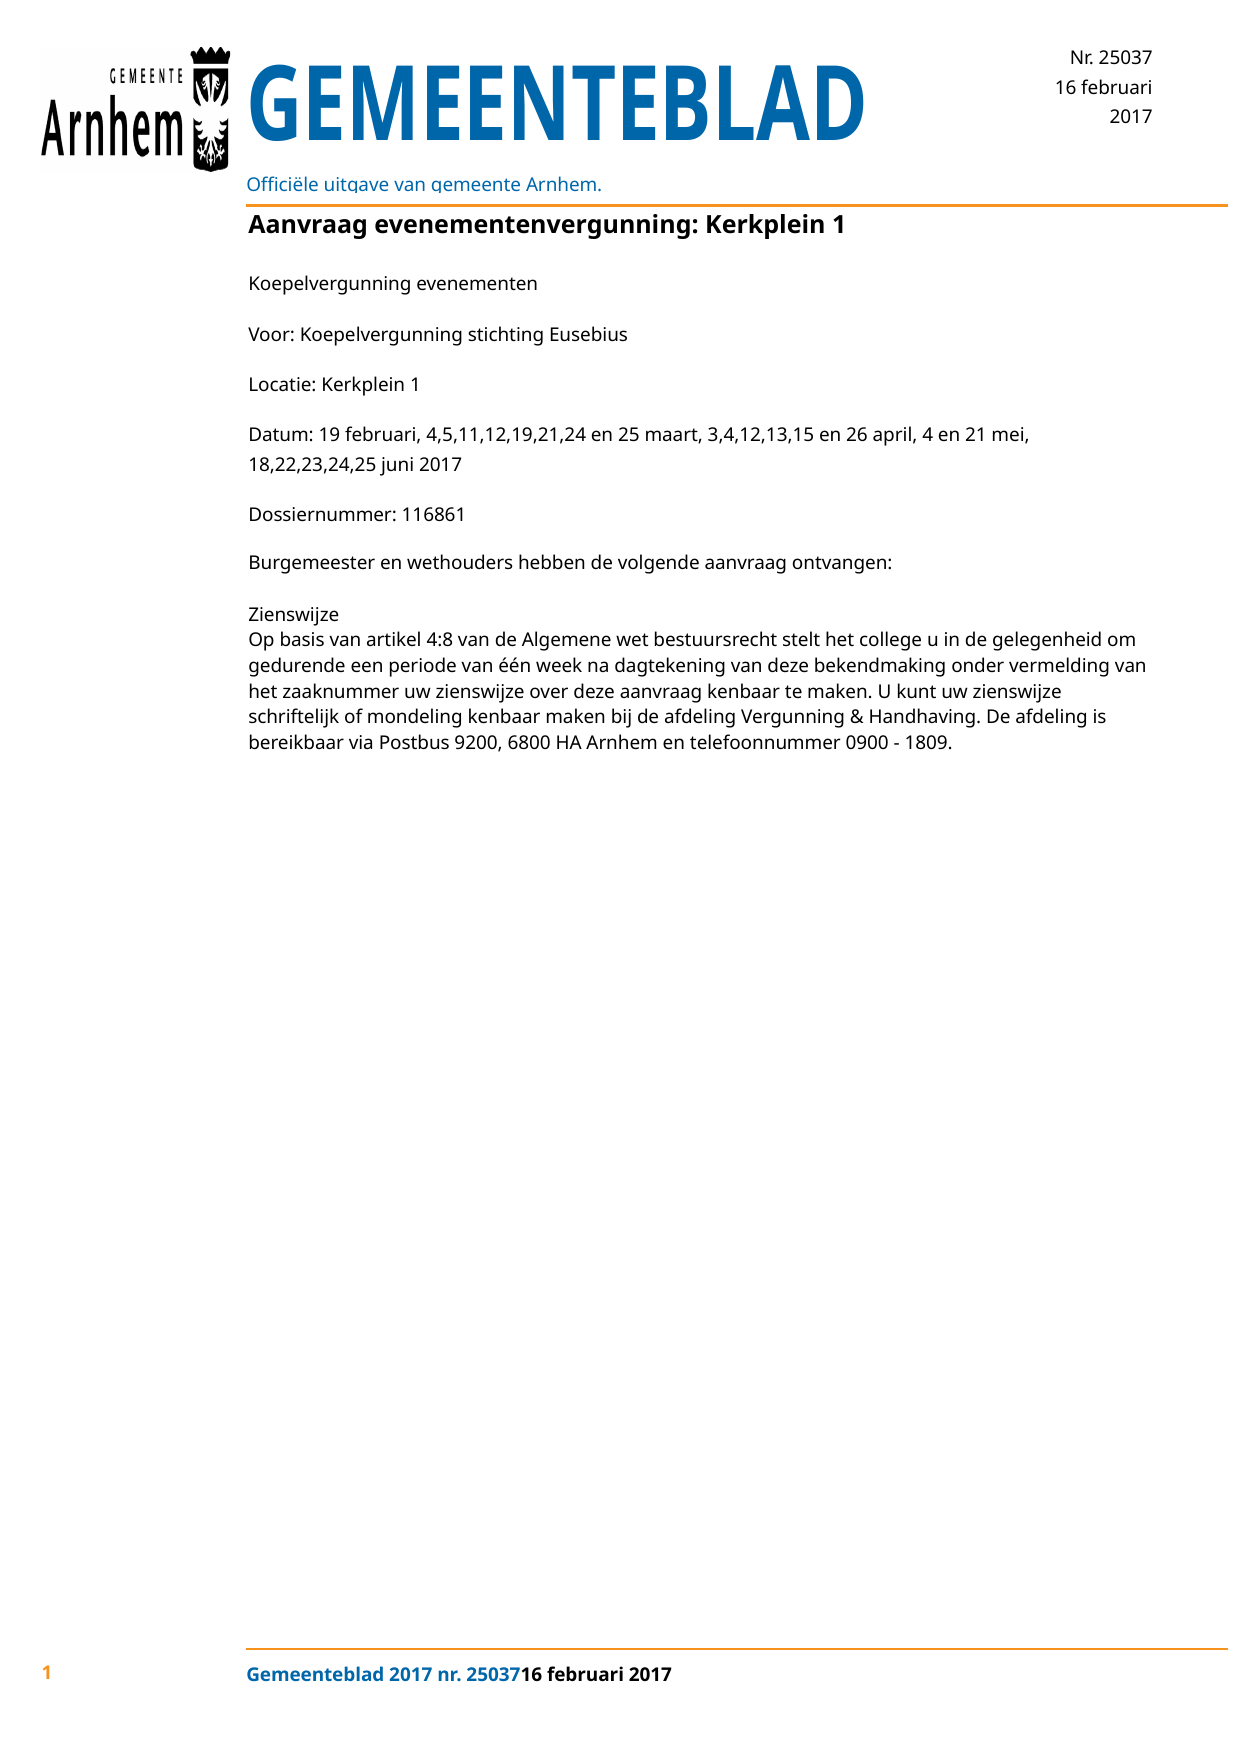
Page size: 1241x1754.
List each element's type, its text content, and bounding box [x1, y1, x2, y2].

text Locatie: Kerkplein 1 [248, 371, 1152, 397]
text Op basis van artikel 4:8 van de Algemene wet bestuursrecht stelt het college u in de gelegenheid om gedurende een periode van één week na dagtekening van deze bekendmaking onder vermelding van het zaaknummer uw zienswijze over deze aanvraag kenbaar te maken. U kunt uw zienswijze schriftelijk of mondeling kenbaar maken bij de afdeling Vergunning & Handhaving. De afdeling is bereikbaar via Postbus 9200, 6800 HA Arnhem en telefoonnummer 0900 - 1809. [248, 627, 1152, 755]
text Zienswijze [248, 601, 1152, 627]
picture [41, 47, 231, 172]
text Dossiernummer: 116861 [248, 502, 1152, 527]
text Burgemeester en wethouders hebben de volgende aanvraag ontvangen: [248, 549, 1152, 575]
text Datum: 19 februari, 4,5,11,12,19,21,24 en 25 maart, 3,4,12,13,15 en 26 april, 4 en 21 mei, 18,22,23,24,25 juni 2017 [248, 422, 1152, 477]
text Voor: Koepelvergunning stichting Eusebius [248, 321, 1152, 346]
text Aanvraag evenementenvergunning: Kerkplein 1 [248, 207, 1152, 241]
text Koepelvergunning evenementen [248, 270, 1152, 296]
